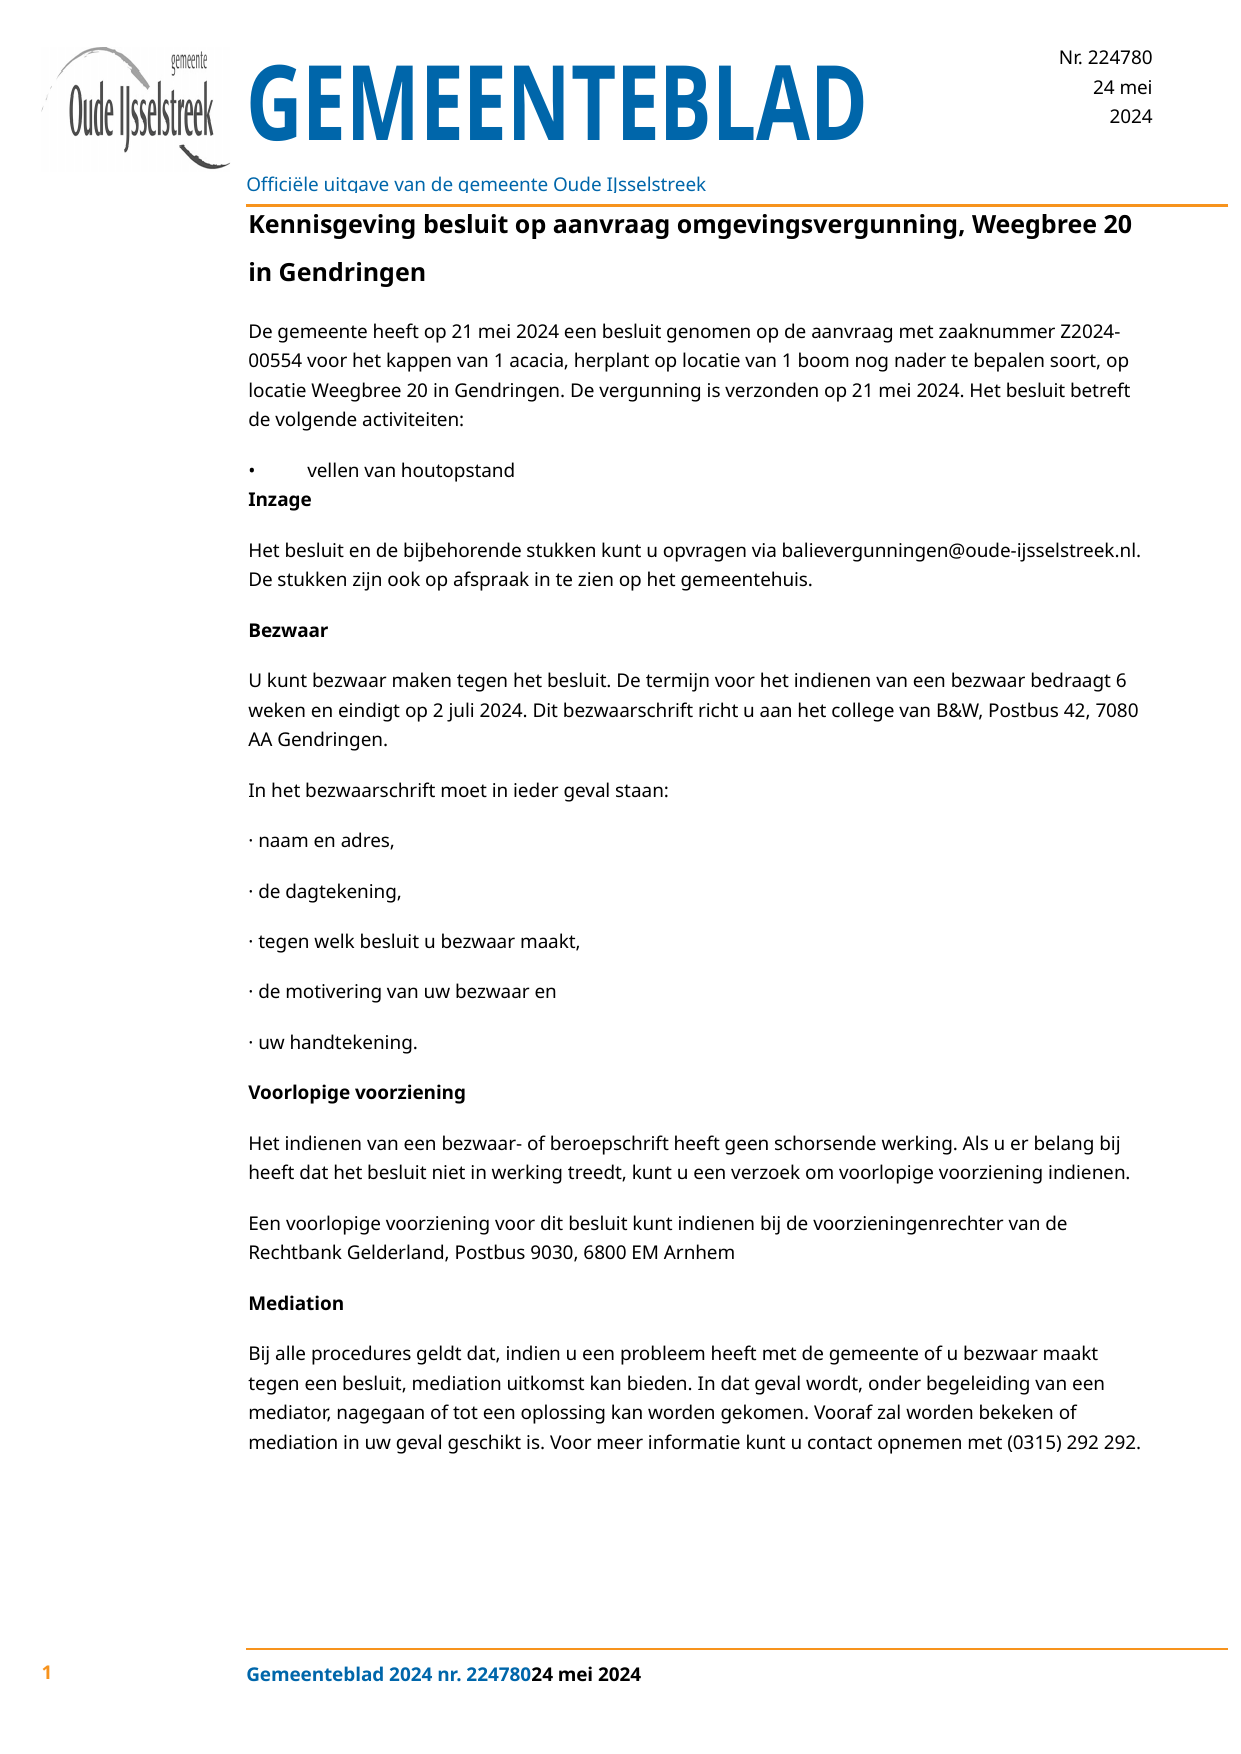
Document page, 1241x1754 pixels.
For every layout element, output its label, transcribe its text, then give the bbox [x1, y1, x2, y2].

text · uw handtekening. [248, 1029, 1152, 1055]
text Kennisgeving besluit op aanvraag omgevingsvergunning, Weegbree 20 in Gendringen [248, 207, 1152, 288]
text Het indienen van een bezwaar- of beroepschrift heeft geen schorsende werking. Als u er belang bij heeft dat het besluit niet in werking treedt, kunt u een verzoek om voorlopige voorziening indienen. [248, 1130, 1152, 1185]
text Inzage [248, 487, 1152, 512]
text Bij alle procedures geldt dat, indien u een probleem heeft met de gemeente of u bezwaar maakt tegen een besluit, mediation uitkomst kan bieden. In dat geval wordt, onder begeleiding van een mediator, nagegaan of tot een oplossing kan worden gekomen. Vooraf zal worden bekeken of mediation in uw geval geschikt is. Voor meer informatie kunt u contact opnemen met (0315) 292 292. [248, 1340, 1152, 1455]
text Het besluit en de bijbehorende stukken kunt u opvragen via balievergunningen@oude-ijsselstreek.nl. De stukken zijn ook op afspraak in te zien op het gemeentehuis. [248, 537, 1152, 592]
text Een voorlopige voorziening voor dit besluit kunt indienen bij de voorzieningenrechter van de Rechtbank Gelderland, Postbus 9030, 6800 EM Arnhem [248, 1210, 1152, 1265]
text Bezwaar [248, 617, 1152, 643]
text · tegen welk besluit u bezwaar maakt, [248, 928, 1152, 954]
text De gemeente heeft op 21 mei 2024 een besluit genomen op de aanvraag met zaaknummer Z2024-00554 voor het kappen van 1 acacia, herplant op locatie van 1 boom nog nader te bepalen soort, op locatie Weegbree 20 in Gendringen. De vergunning is verzonden op 21 mei 2024. Het besluit betreft de volgende activiteiten: [248, 318, 1152, 432]
text · de dagtekening, [248, 878, 1152, 904]
picture [41, 47, 231, 172]
text Voorlopige voorziening [248, 1079, 1152, 1105]
text · naam en adres, [248, 827, 1152, 853]
text U kunt bezwaar maken tegen het besluit. De termijn voor het indienen van een bezwaar bedraagt 6 weken en eindigt op 2 juli 2024. Dit bezwaarschrift richt u aan het college van B&W, Postbus 42, 7080 AA Gendringen. [248, 667, 1152, 752]
list vellen van houtopstand [248, 457, 1152, 483]
text In het bezwaarschrift moet in ieder geval staan: [248, 777, 1152, 803]
text · de motivering van uw bezwaar en [248, 979, 1152, 1004]
text Mediation [248, 1290, 1152, 1316]
